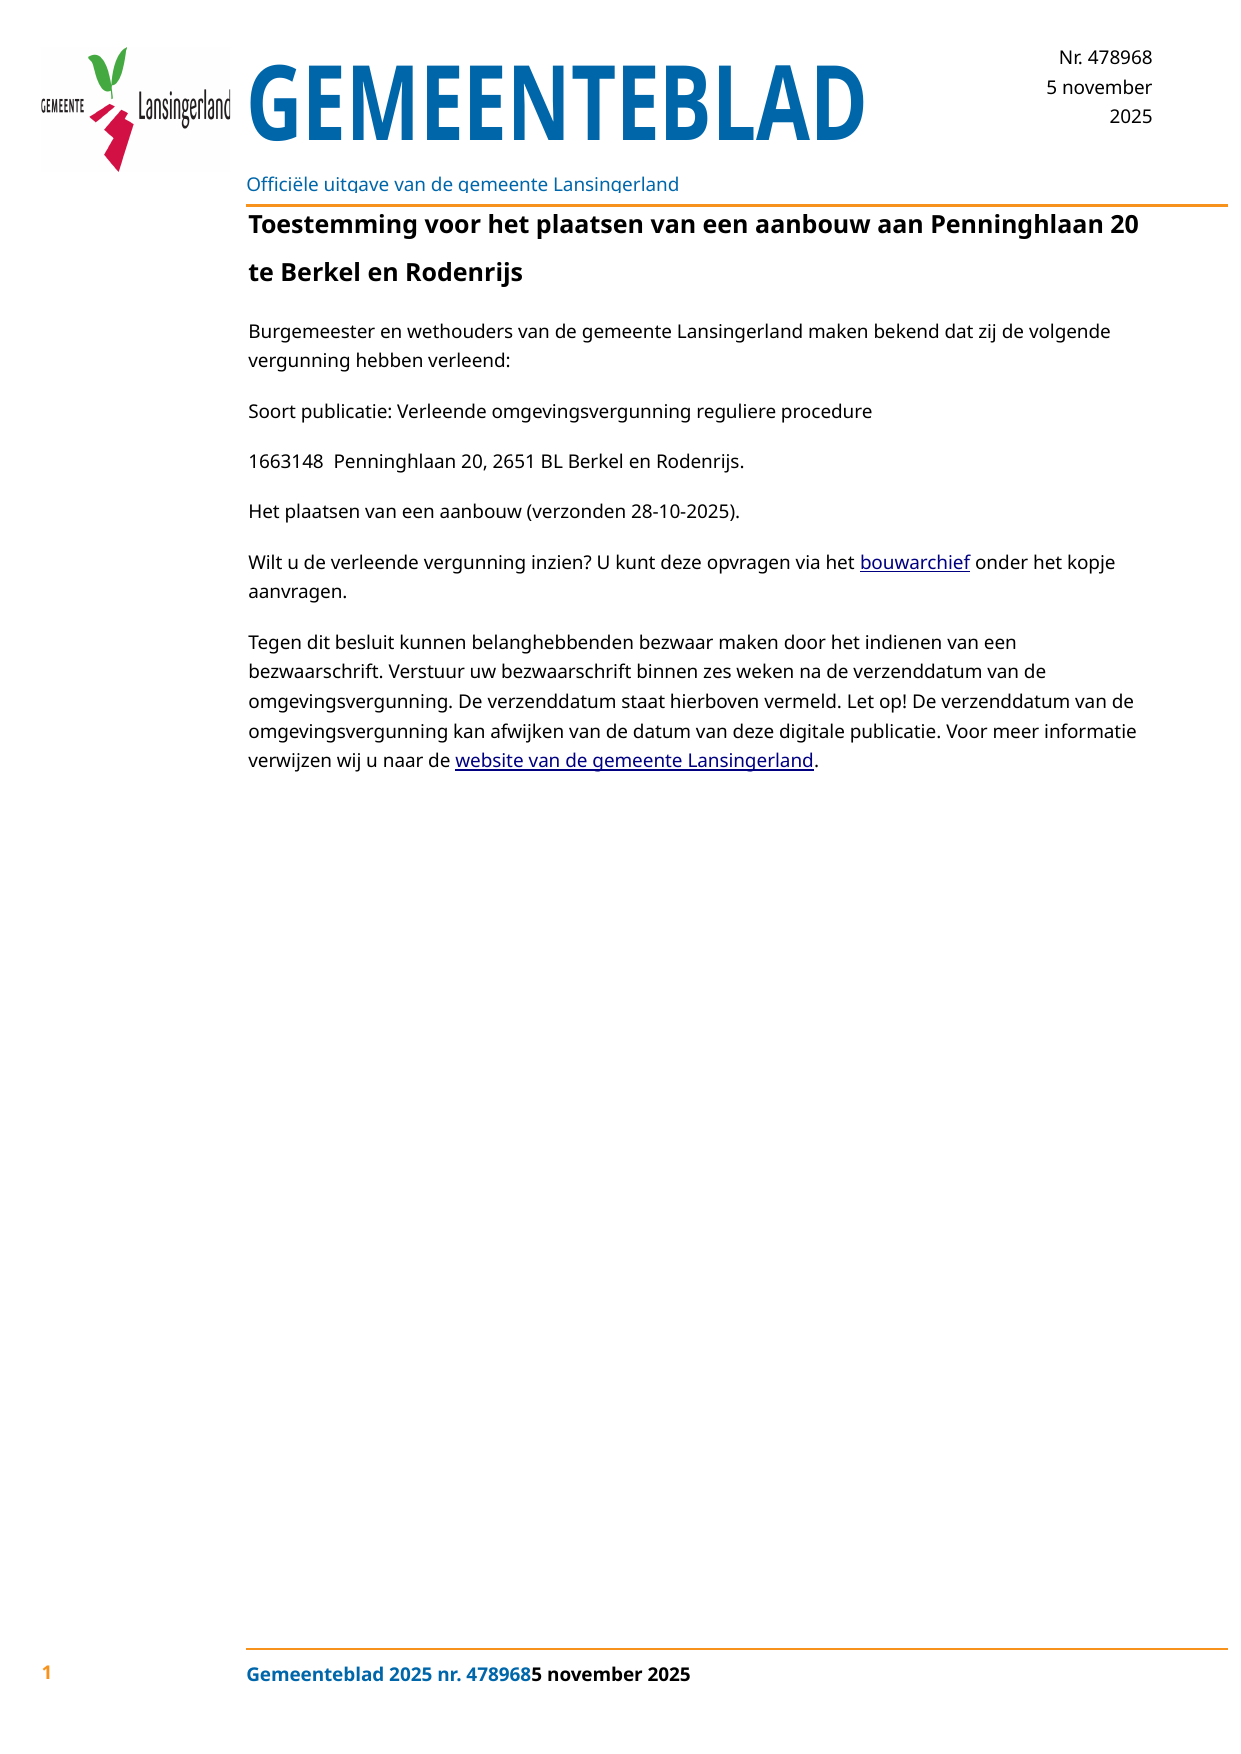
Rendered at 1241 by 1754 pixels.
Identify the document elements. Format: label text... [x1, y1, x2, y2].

text Toestemming voor het plaatsen van een aanbouw aan Penninghlaan 20 te Berkel en Rodenrijs [248, 207, 1152, 288]
text Het plaatsen van een aanbouw (verzonden 28-10-2025). [248, 499, 1152, 524]
text Tegen dit besluit kunnen belanghebbenden bezwaar maken door het indienen van een bezwaarschrift. Verstuur uw bezwaarschrift binnen zes weken na de verzenddatum van de omgevingsvergunning. De verzenddatum staat hierboven vermeld. Let op! De verzenddatum van de omgevingsvergunning kan afwijken van de datum van deze digitale publicatie. Voor meer informatie verwijzen wij u naar de website van de gemeente Lansingerland. [248, 629, 1152, 773]
text Wilt u de verleende vergunning inzien? U kunt deze opvragen via het bouwarchief onder het kopje aanvragen. [248, 549, 1152, 604]
text Burgemeester en wethouders van de gemeente Lansingerland maken bekend dat zij de volgende vergunning hebben verleend: [248, 318, 1152, 373]
picture [41, 47, 231, 172]
text Soort publicatie: Verleende omgevingsvergunning reguliere procedure [248, 398, 1152, 424]
text 1663148 Penninghlaan 20, 2651 BL Berkel en Rodenrijs. [248, 448, 1152, 474]
